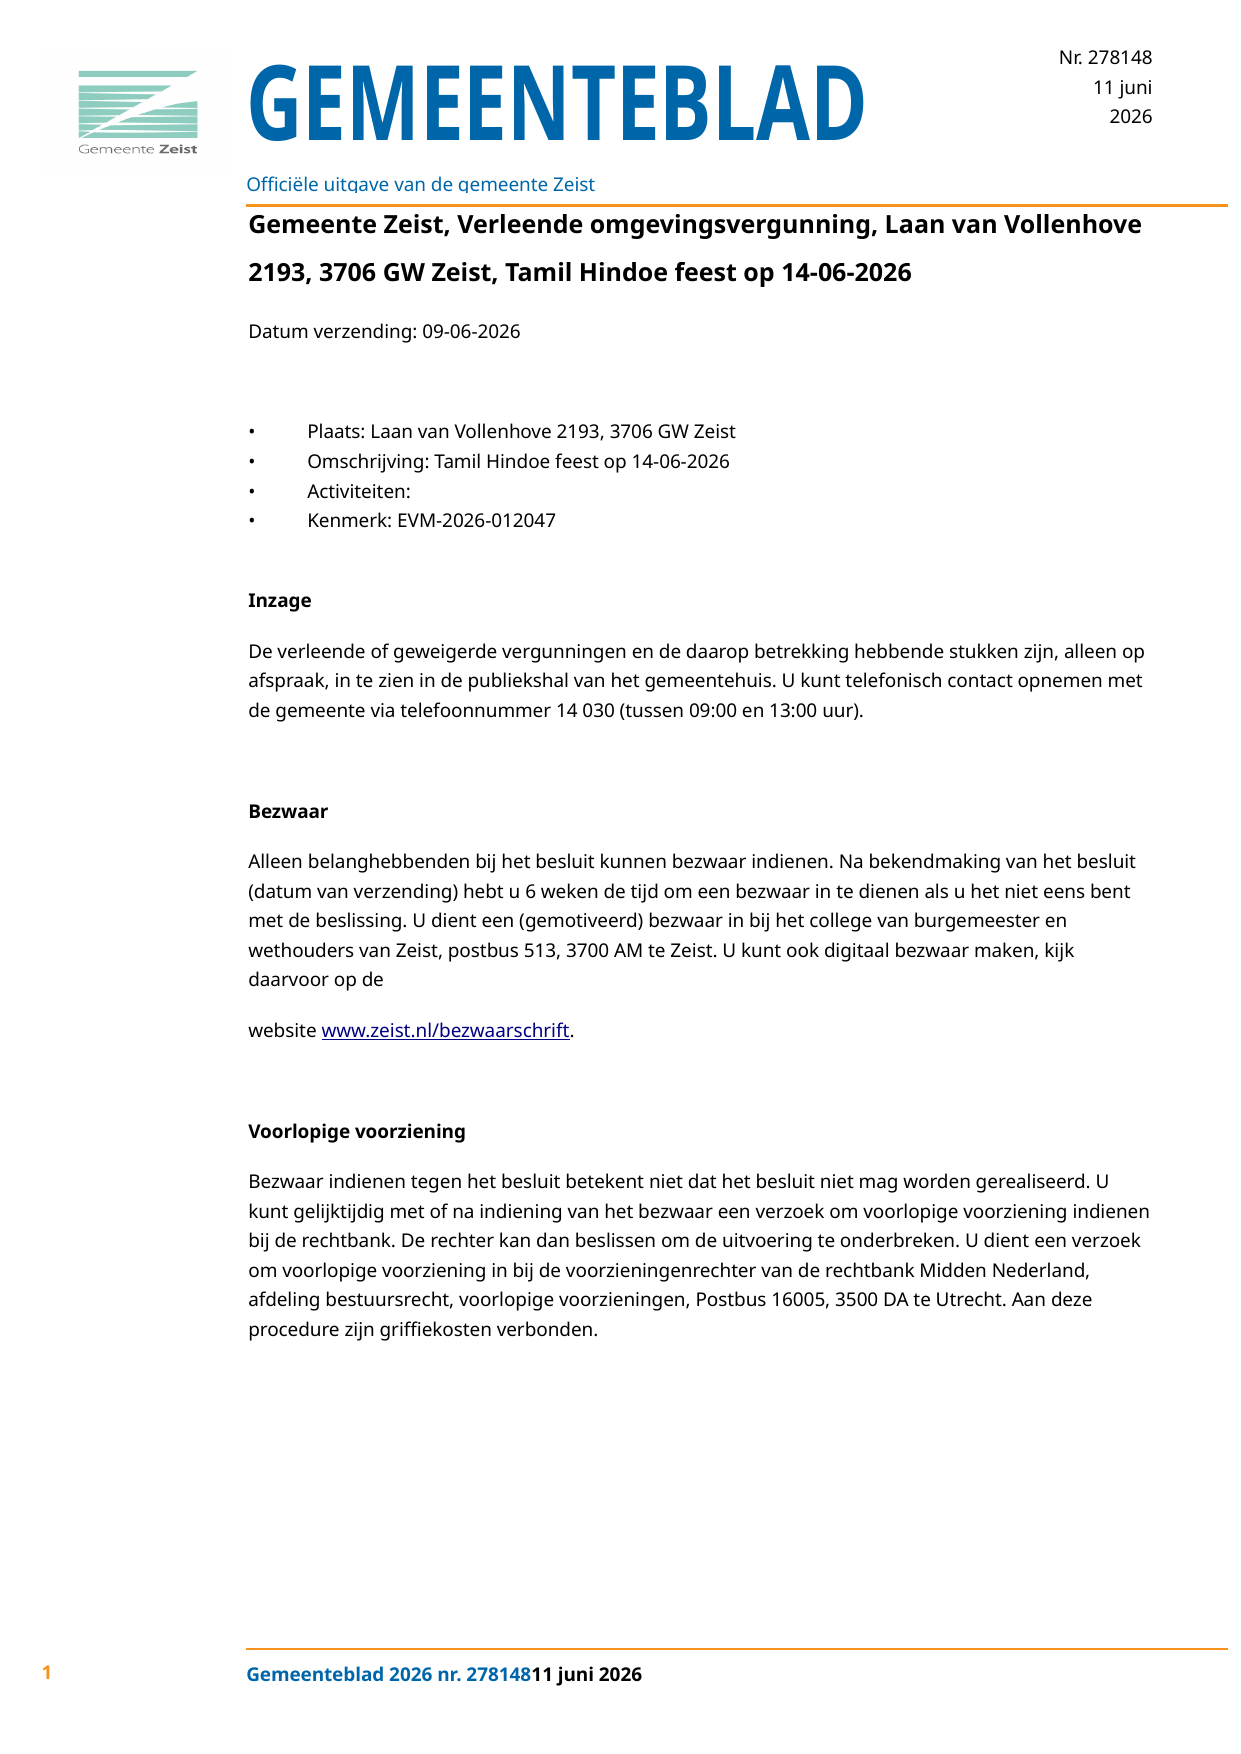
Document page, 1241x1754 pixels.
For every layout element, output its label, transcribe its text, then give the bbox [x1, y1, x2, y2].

list Kenmerk: EVM-2026-012047 [248, 507, 1152, 533]
text Voorlopige voorziening [248, 1118, 1152, 1144]
text Bezwaar [248, 798, 1152, 824]
text website www.zeist.nl/bezwaarschrift. [248, 1017, 1152, 1043]
text Gemeente Zeist, Verleende omgevingsvergunning, Laan van Vollenhove 2193, 3706 GW Zeist, Tamil Hindoe feest op 14-06-2026 [248, 207, 1152, 288]
picture [41, 47, 231, 172]
list Plaats: Laan van Vollenhove 2193, 3706 GW Zeist [248, 419, 1152, 444]
list Omschrijving: Tamil Hindoe feest op 14-06-2026 [248, 448, 1152, 474]
text Bezwaar indienen tegen het besluit betekent niet dat het besluit niet mag worden gerealiseerd. U kunt gelijktijdig met of na indiening van het bezwaar een verzoek om voorlopige voorziening indienen bij de rechtbank. De rechter kan dan beslissen om de uitvoering te onderbreken. U dient een verzoek om voorlopige voorziening in bij de voorzieningenrechter van de rechtbank Midden Nederland, afdeling bestuursrecht, voorlopige voorzieningen, Postbus 16005, 3500 DA te Utrecht. Aan deze procedure zijn griffiekosten verbonden. [248, 1168, 1152, 1342]
text Inzage [248, 587, 1152, 613]
list Activiteiten: [248, 478, 1152, 504]
text Alleen belanghebbenden bij het besluit kunnen bezwaar indienen. Na bekendmaking van het besluit (datum van verzending) hebt u 6 weken de tijd om een bezwaar in te dienen als u het niet eens bent met de beslissing. U dient een (gemotiveerd) bezwaar in bij het college van burgemeester en wethouders van Zeist, postbus 513, 3700 AM te Zeist. U kunt ook digitaal bezwaar maken, kijk daarvoor op de [248, 848, 1152, 992]
text Datum verzending: 09-06-2026 [248, 318, 1152, 344]
text De verleende of geweigerde vergunningen en de daarop betrekking hebbende stukken zijn, alleen op afspraak, in te zien in de publiekshal van het gemeentehuis. U kunt telefonisch contact opnemen met de gemeente via telefoonnummer 14 030 (tussen 09:00 en 13:00 uur). [248, 638, 1152, 723]
